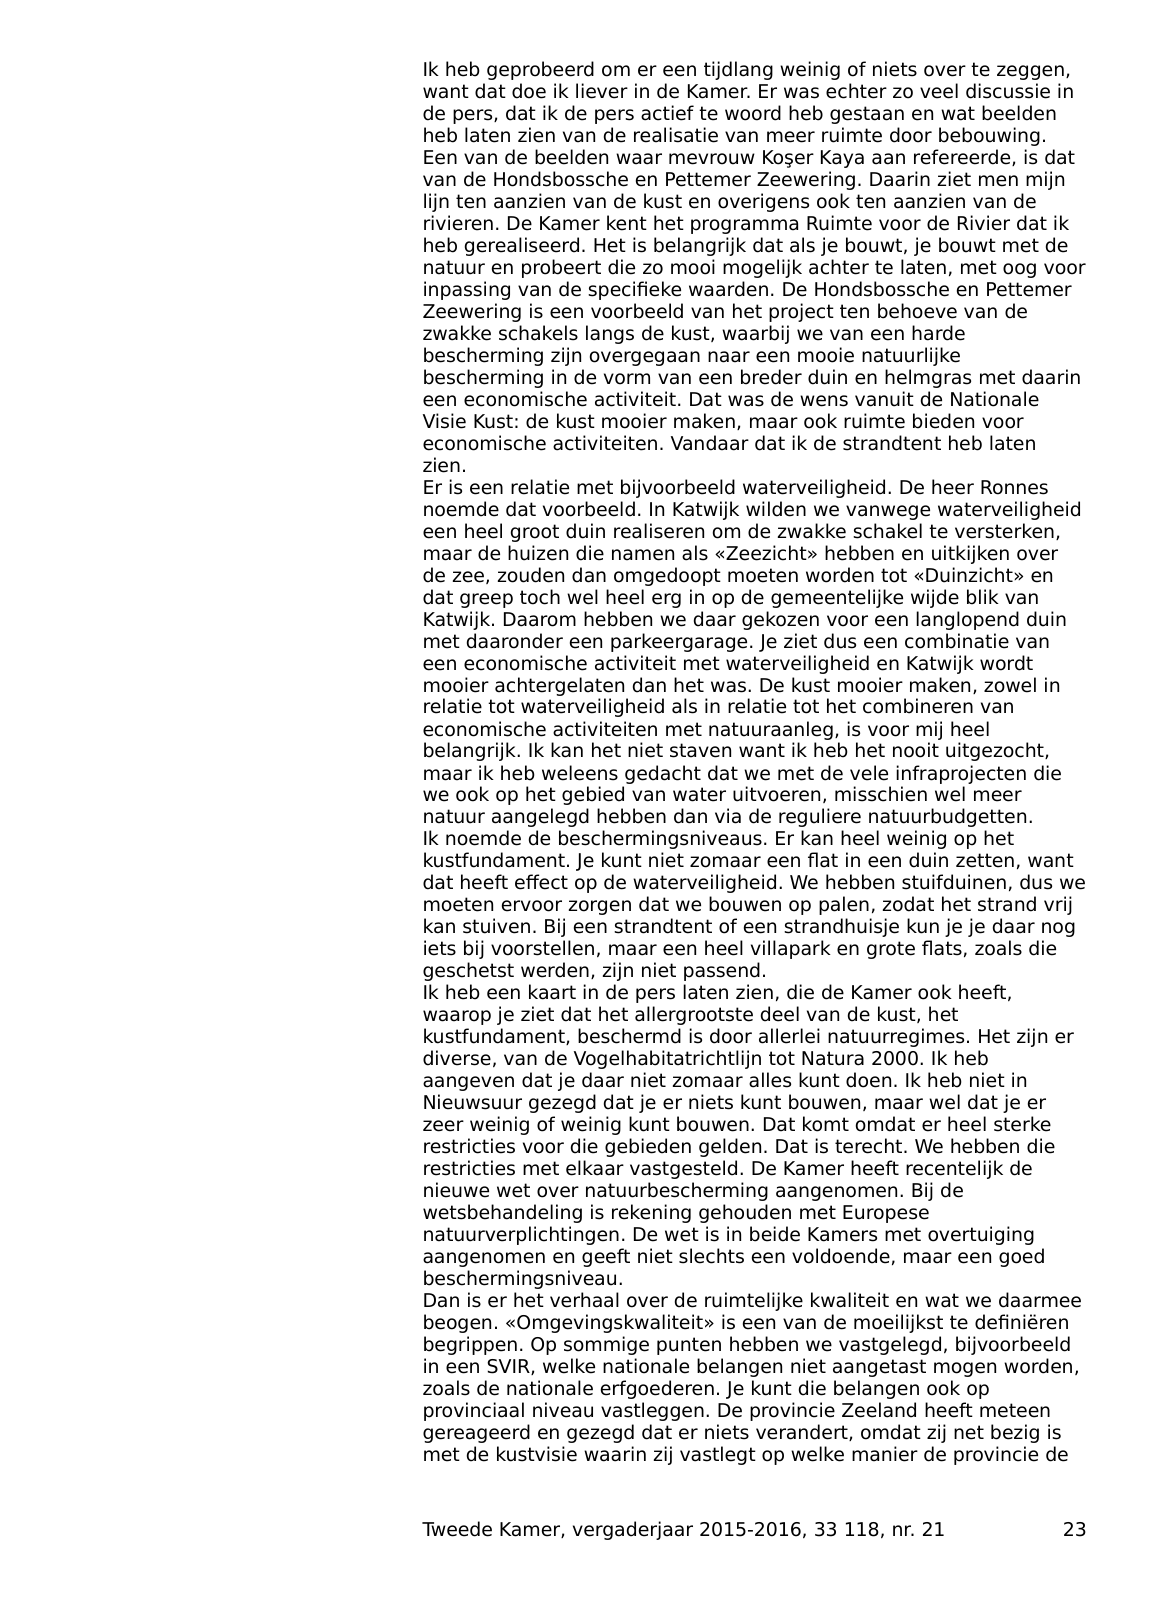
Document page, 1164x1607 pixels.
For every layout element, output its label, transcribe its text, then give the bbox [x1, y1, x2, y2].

text Ik heb geprobeerd om er een tijdlang weinig of niets over te zeggen, want dat doe ik liever in de Kamer. Er was echter zo veel discussie in de pers, dat ik de pers actief te woord heb gestaan en wat beelden heb laten zien van de realisatie van meer ruimte door bebouwing. Een van de beelden waar mevrouw Koşer Kaya aan refereerde, is dat van de Hondsbossche en Pettemer Zeewering. Daarin ziet men mijn lijn ten aanzien van de kust en overigens ook ten aanzien van de rivieren. De Kamer kent het programma Ruimte voor de Rivier dat ik heb gerealiseerd. Het is belangrijk dat als je bouwt, je bouwt met de natuur en probeert die zo mooi mogelijk achter te laten, met oog voor inpassing van de specifieke waarden. De Hondsbossche en Pettemer Zeewering is een voorbeeld van het project ten behoeve van de zwakke schakels langs de kust, waarbij we van een harde bescherming zijn overgegaan naar een mooie natuurlijke bescherming in de vorm van een breder duin en helmgras met daarin een economische activiteit. Dat was de wens vanuit de Nationale Visie Kust: de kust mooier maken, maar ook ruimte bieden voor economische activiteiten. Vandaar dat ik de strandtent heb laten zien. [422, 59, 1087, 477]
text Dan is er het verhaal over de ruimtelijke kwaliteit en wat we daarmee beogen. «Omgevingskwaliteit» is een van de moeilijkst te definiëren begrippen. Op sommige punten hebben we vastgelegd, bijvoorbeeld in een SVIR, welke nationale belangen niet aangetast mogen worden, zoals de nationale erfgoederen. Je kunt die belangen ook op provinciaal niveau vastleggen. De provincie Zeeland heeft meteen gereageerd en gezegd dat er niets verandert, omdat zij net bezig is met de kustvisie waarin zij vastlegt op welke manier de provincie de [422, 1290, 1087, 1466]
text Ik heb een kaart in de pers laten zien, die de Kamer ook heeft, waarop je ziet dat het allergrootste deel van de kust, het kustfundament, beschermd is door allerlei natuurregimes. Het zijn er diverse, van de Vogelhabitatrichtlijn tot Natura 2000. Ik heb aangeven dat je daar niet zomaar alles kunt doen. Ik heb niet in Nieuwsuur gezegd dat je er niets kunt bouwen, maar wel dat je er zeer weinig of weinig kunt bouwen. Dat komt omdat er heel sterke restricties voor die gebieden gelden. Dat is terecht. We hebben die restricties met elkaar vastgesteld. De Kamer heeft recentelijk de nieuwe wet over natuurbescherming aangenomen. Bij de wetsbehandeling is rekening gehouden met Europese natuurverplichtingen. De wet is in beide Kamers met overtuiging aangenomen en geeft niet slechts een voldoende, maar een goed beschermingsniveau. [422, 982, 1087, 1290]
text Er is een relatie met bijvoorbeeld waterveiligheid. De heer Ronnes noemde dat voorbeeld. In Katwijk wilden we vanwege waterveiligheid een heel groot duin realiseren om de zwakke schakel te versterken, maar de huizen die namen als «Zeezicht» hebben en uitkijken over de zee, zouden dan omgedoopt moeten worden tot «Duinzicht» en dat greep toch wel heel erg in op de gemeentelijke wijde blik van Katwijk. Daarom hebben we daar gekozen voor een langlopend duin met daaronder een parkeergarage. Je ziet dus een combinatie van een economische activiteit met waterveiligheid en Katwijk wordt mooier achtergelaten dan het was. De kust mooier maken, zowel in relatie tot waterveiligheid als in relatie tot het combineren van economische activiteiten met natuuraanleg, is voor mij heel belangrijk. Ik kan het niet staven want ik heb het nooit uitgezocht, maar ik heb weleens gedacht dat we met de vele infraprojecten die we ook op het gebied van water uitvoeren, misschien wel meer natuur aangelegd hebben dan via de reguliere natuurbudgetten. [422, 477, 1087, 828]
text Ik noemde de beschermingsniveaus. Er kan heel weinig op het kustfundament. Je kunt niet zomaar een flat in een duin zetten, want dat heeft effect op de waterveiligheid. We hebben stuifduinen, dus we moeten ervoor zorgen dat we bouwen op palen, zodat het strand vrij kan stuiven. Bij een strandtent of een strandhuisje kun je je daar nog iets bij voorstellen, maar een heel villapark en grote flats, zoals die geschetst werden, zijn niet passend. [422, 828, 1087, 982]
